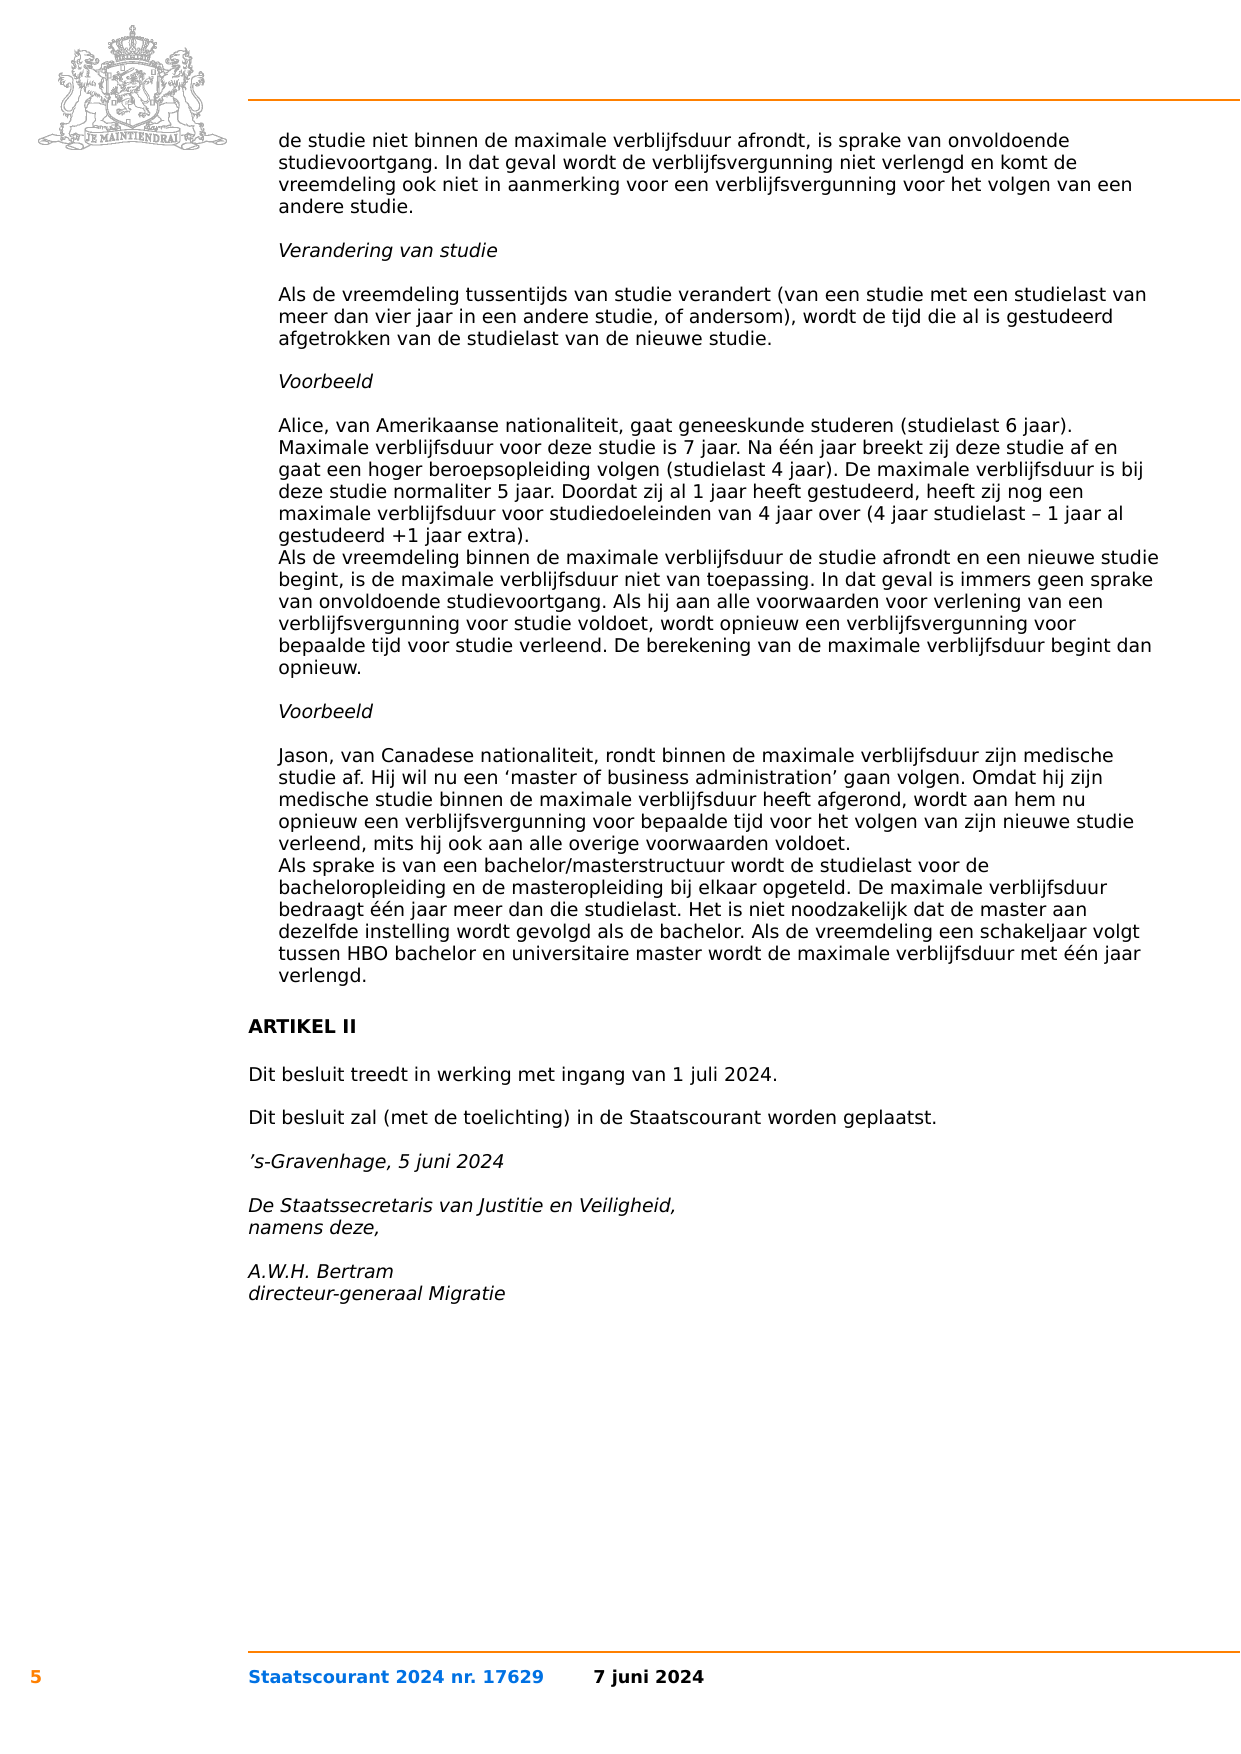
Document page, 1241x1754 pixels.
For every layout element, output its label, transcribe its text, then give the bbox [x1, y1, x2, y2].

text Als de vreemdeling tussentijds van studie verandert (van een studie met een studielast van meer dan vier jaar in een andere studie, of andersom), wordt de tijd die al is gestudeerd afgetrokken van de studielast van de nieuwe studie. [278, 283, 1163, 349]
text Dit besluit zal (met de toelichting) in de Staatscourant worden geplaatst. [248, 1107, 1163, 1129]
text ’s-Gravenhage, 5 juni 2024 [248, 1151, 1163, 1173]
picture [38, 25, 227, 150]
text de studie niet binnen de maximale verblijfsduur afrondt, is sprake van onvoldoende studievoortgang. In dat geval wordt de verblijfsvergunning niet verlengd en komt de vreemdeling ook niet in aanmerking voor een verblijfsvergunning voor het volgen van een andere studie. [278, 130, 1163, 218]
subtitle Verandering van studie [278, 240, 1163, 262]
text Jason, van Canadese nationaliteit, rondt binnen de maximale verblijfsduur zijn medische studie af. Hij wil nu een ‘master of business administration’ gaan volgen. Omdat hij zijn medische studie binnen de maximale verblijfsduur heeft afgerond, wordt aan hem nu opnieuw een verblijfsvergunning voor bepaalde tijd voor het volgen van zijn nieuwe studie verleend, mits hij ook aan alle overige voorwaarden voldoet. [278, 745, 1163, 854]
subtitle Voorbeeld [278, 701, 1163, 723]
subtitle ARTIKEL II [248, 1016, 1163, 1038]
text Als de vreemdeling binnen de maximale verblijfsduur de studie afrondt en een nieuwe studie begint, is de maximale verblijfsduur niet van toepassing. In dat geval is immers geen sprake van onvoldoende studievoortgang. Als hij aan alle voorwaarden voor verlening van een verblijfsvergunning voor studie voldoet, wordt opnieuw een verblijfsvergunning voor bepaalde tijd voor studie verleend. De berekening van de maximale verblijfsduur begint dan opnieuw. [278, 547, 1163, 679]
text Als sprake is van een bachelor/masterstructuur wordt de studielast voor de bacheloropleiding en de masteropleiding bij elkaar opgeteld. De maximale verblijfsduur bedraagt één jaar meer dan die studielast. Het is niet noodzakelijk dat de master aan dezelfde instelling wordt gevolgd als de bachelor. Als de vreemdeling een schakeljaar volgt tussen HBO bachelor en universitaire master wordt de maximale verblijfsduur met één jaar verlengd. [278, 854, 1163, 986]
subtitle Voorbeeld [278, 371, 1163, 393]
text Alice, van Amerikaanse nationaliteit, gaat geneeskunde studeren (studielast 6 jaar). Maximale verblijfsduur voor deze studie is 7 jaar. Na één jaar breekt zij deze studie af en gaat een hoger beroepsopleiding volgen (studielast 4 jaar). De maximale verblijfsduur is bij deze studie normaliter 5 jaar. Doordat zij al 1 jaar heeft gestudeerd, heeft zij nog een maximale verblijfsduur voor studiedoeleinden van 4 jaar over (4 jaar studielast – 1 jaar al gestudeerd +1 jaar extra). [278, 415, 1163, 547]
text Dit besluit treedt in werking met ingang van 1 juli 2024. [248, 1063, 1163, 1085]
text De Staatssecretaris van Justitie en Veiligheid, namens deze, A.W.H. Bertram directeur-generaal Migratie [248, 1195, 1163, 1305]
